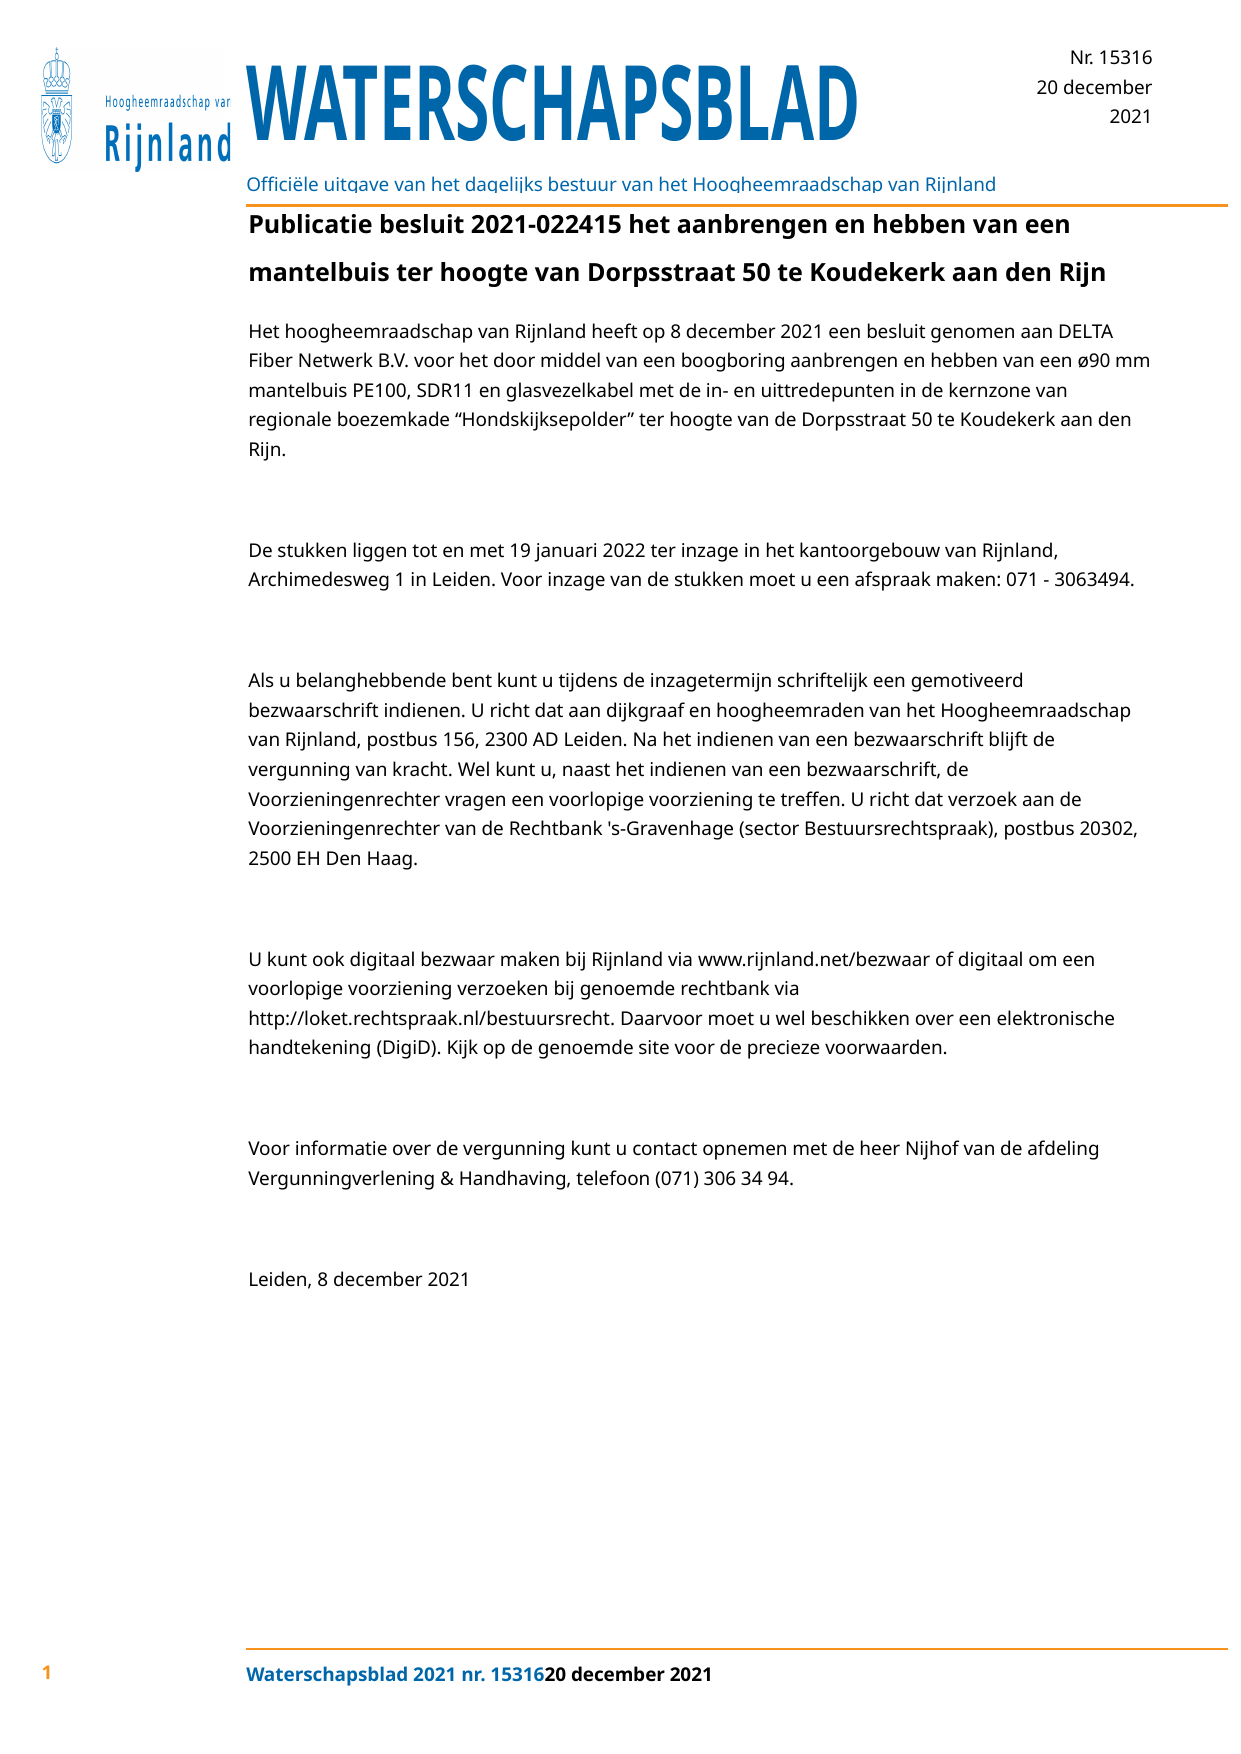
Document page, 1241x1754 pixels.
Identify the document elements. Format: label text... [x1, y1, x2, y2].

text Publicatie besluit 2021-022415 het aanbrengen en hebben van een mantelbuis ter hoogte van Dorpsstraat 50 te Koudekerk aan den Rijn [248, 207, 1152, 288]
text Leiden, 8 december 2021 [248, 1266, 1152, 1292]
text U kunt ook digitaal bezwaar maken bij Rijnland via www.rijnland.net/bezwaar of digitaal om een voorlopige voorziening verzoeken bij genoemde rechtbank via http://loket.rechtspraak.nl/bestuursrecht. Daarvoor moet u wel beschikken over een elektronische handtekening (DigiD). Kijk op de genoemde site voor de precieze voorwaarden. [248, 946, 1152, 1060]
picture [41, 47, 231, 172]
text Voor informatie over de vergunning kunt u contact opnemen met de heer Nijhof van de afdeling Vergunningverlening & Handhaving, telefoon (071) 306 34 94. [248, 1135, 1152, 1191]
text Als u belanghebbende bent kunt u tijdens de inzagetermijn schriftelijk een gemotiveerd bezwaarschrift indienen. U richt dat aan dijkgraaf en hoogheemraden van het Hoogheemraadschap van Rijnland, postbus 156, 2300 AD Leiden. Na het indienen van een bezwaarschrift blijft de vergunning van kracht. Wel kunt u, naast het indienen van een bezwaarschrift, de Voorzieningenrechter vragen een voorlopige voorziening te treffen. U richt dat verzoek aan de Voorzieningenrechter van de Rechtbank 's-Gravenhage (sector Bestuursrechtspraak), postbus 20302, 2500 EH Den Haag. [248, 667, 1152, 871]
text De stukken liggen tot en met 19 januari 2022 ter inzage in het kantoorgebouw van Rijnland, Archimedesweg 1 in Leiden. Voor inzage van de stukken moet u een afspraak maken: 071 - 3063494. [248, 537, 1152, 592]
text Het hoogheemraadschap van Rijnland heeft op 8 december 2021 een besluit genomen aan DELTA Fiber Netwerk B.V. voor het door middel van een boogboring aanbrengen en hebben van een ø90 mm mantelbuis PE100, SDR11 en glasvezelkabel met de in- en uittredepunten in de kernzone van regionale boezemkade “Hondskijksepolder” ter hoogte van de Dorpsstraat 50 te Koudekerk aan den Rijn. [248, 318, 1152, 462]
